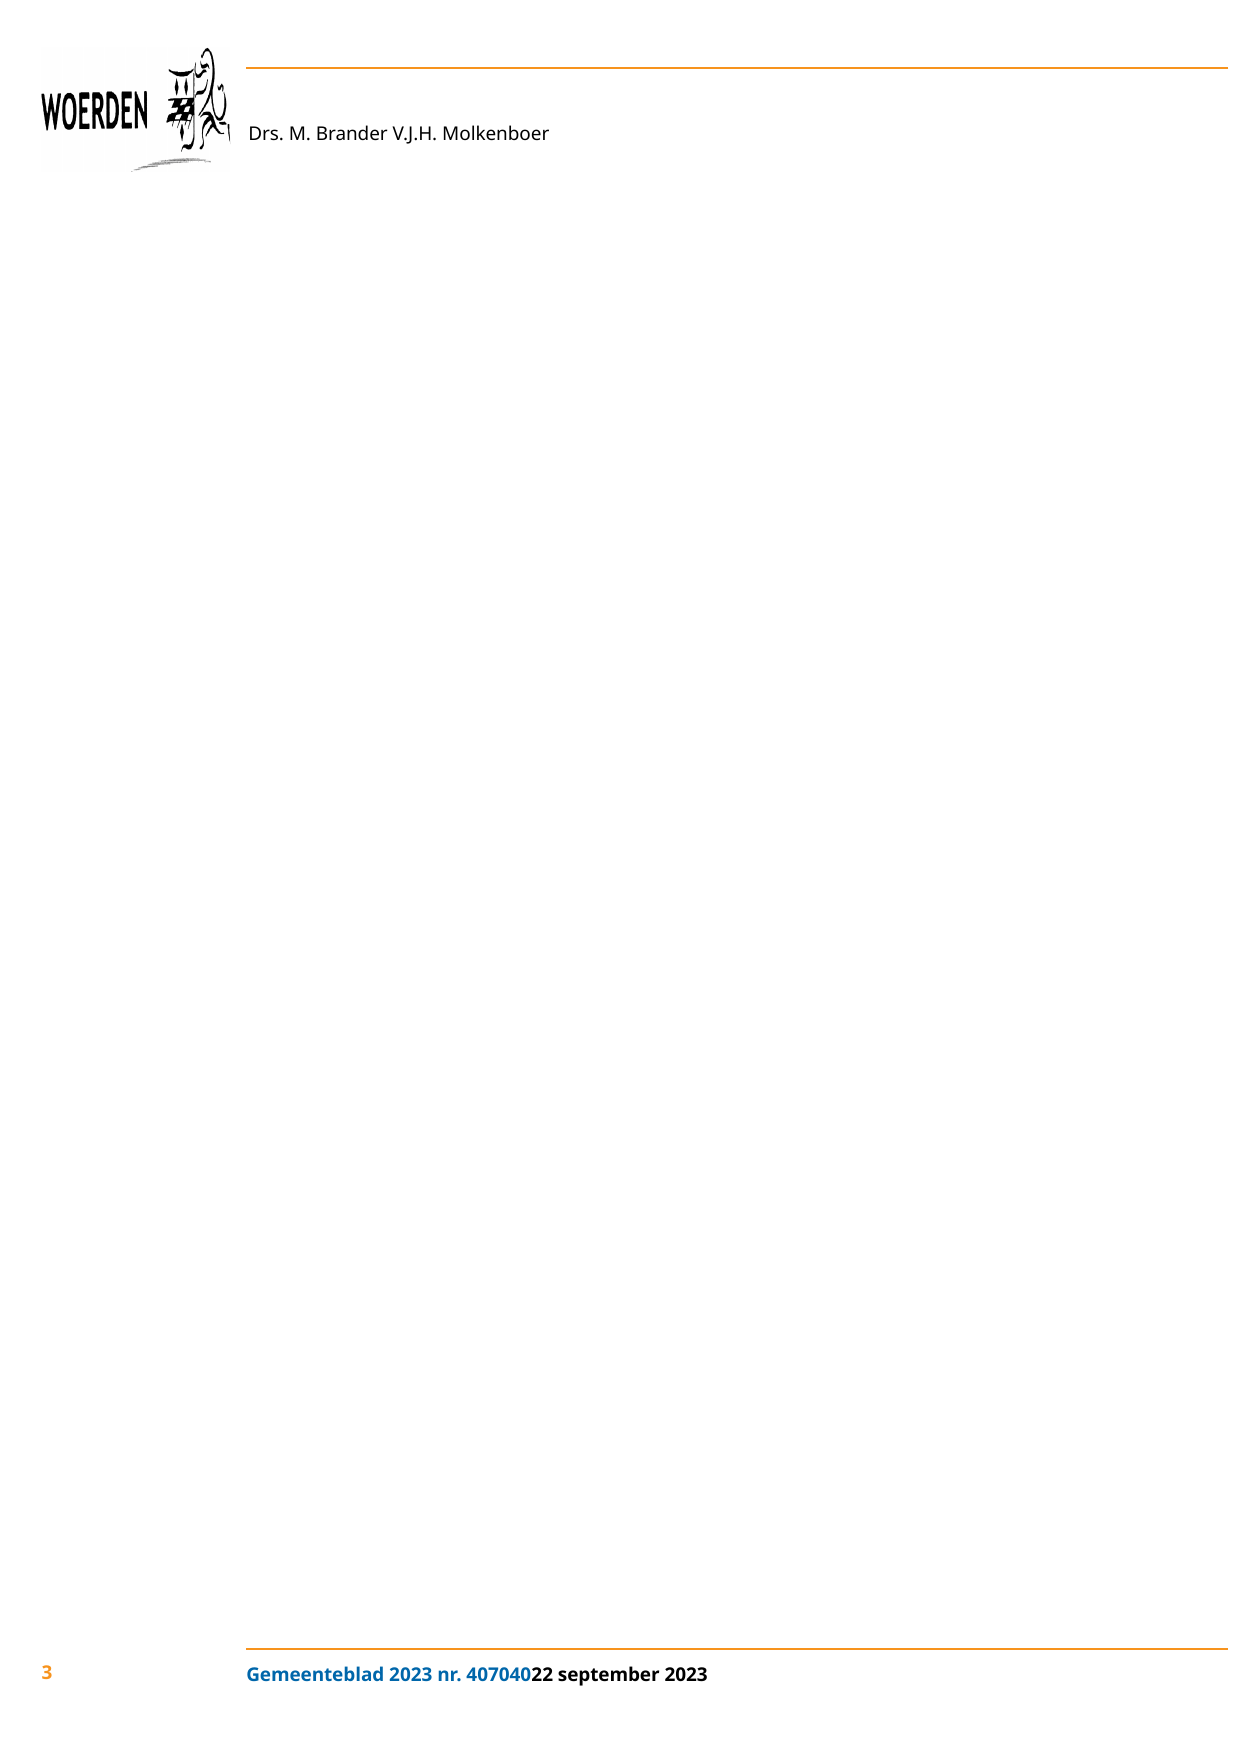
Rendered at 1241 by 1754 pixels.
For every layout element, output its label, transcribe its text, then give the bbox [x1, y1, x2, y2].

picture [41, 47, 231, 172]
text Drs. M. Brander V.J.H. Molkenboer [248, 121, 1152, 146]
